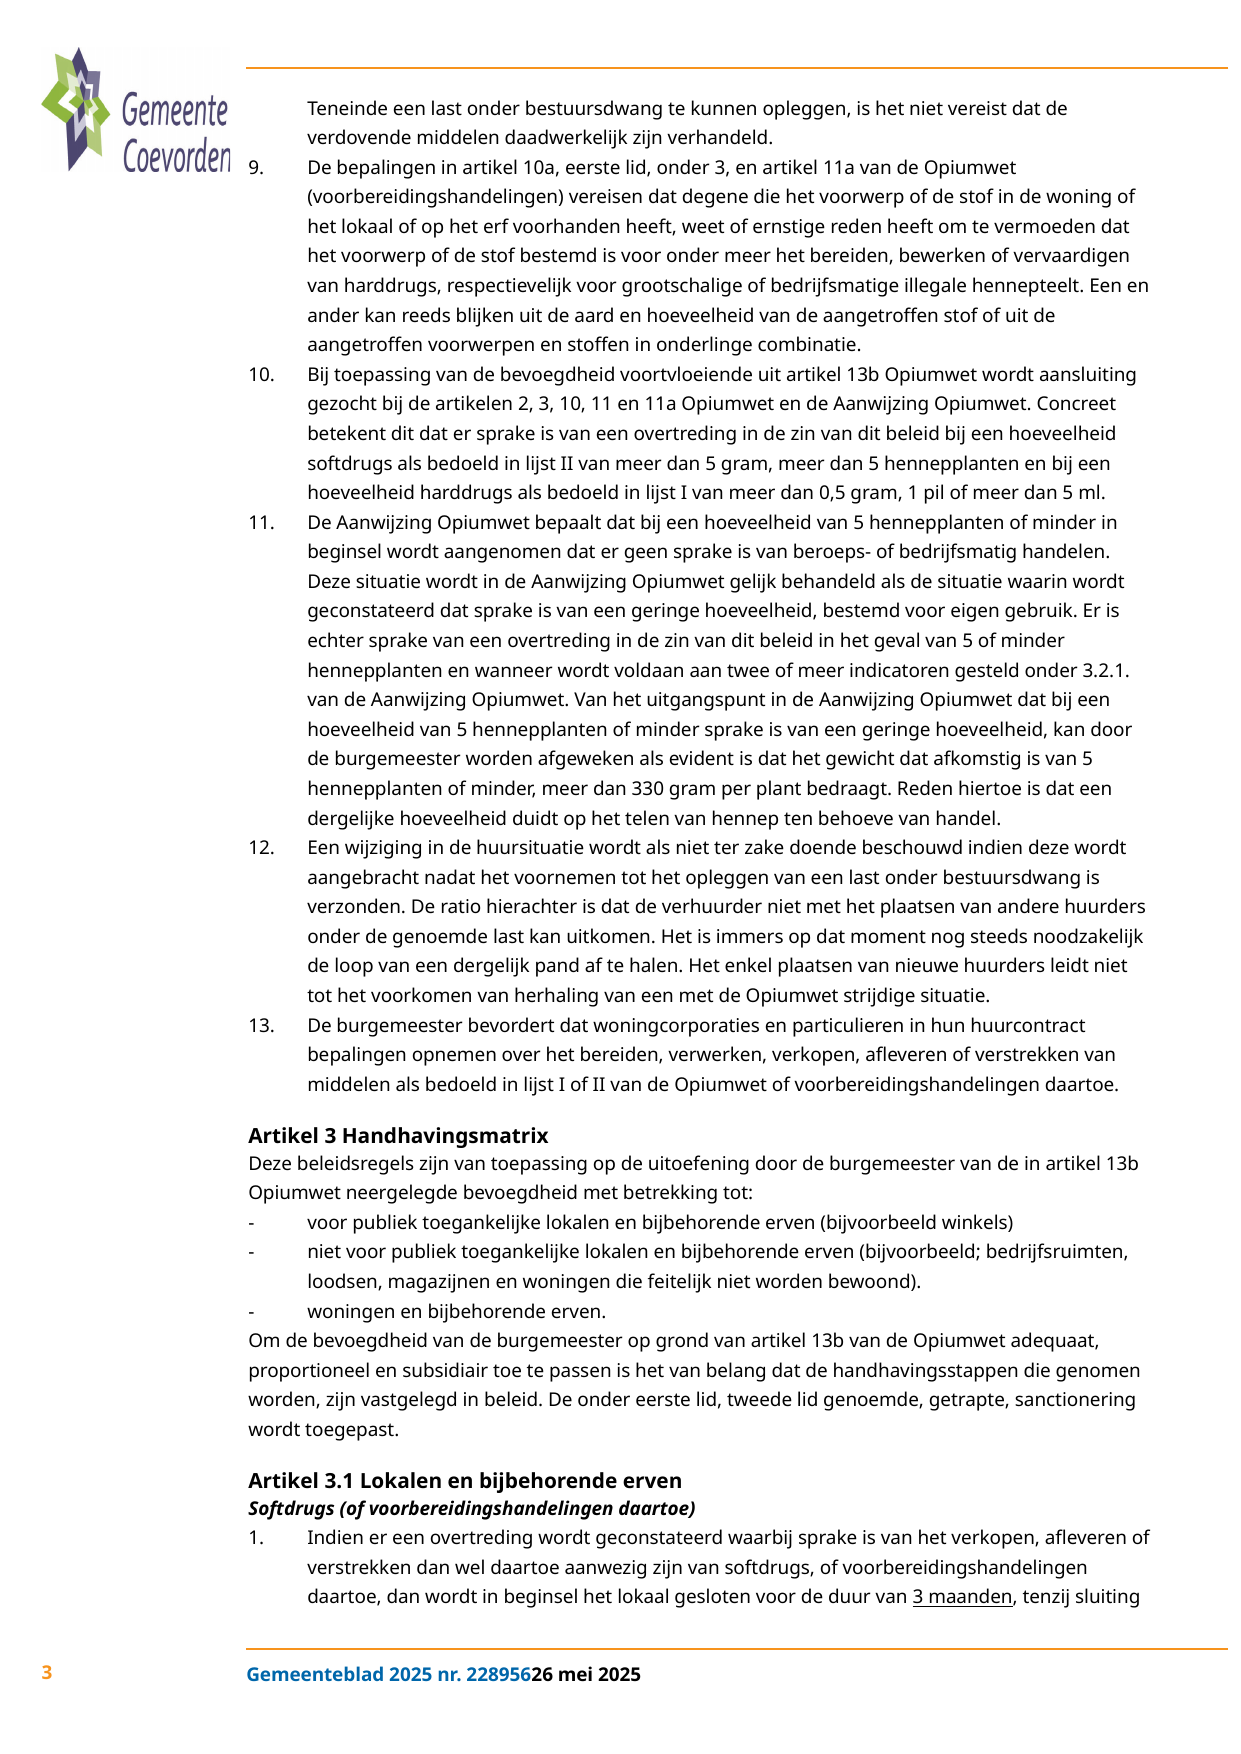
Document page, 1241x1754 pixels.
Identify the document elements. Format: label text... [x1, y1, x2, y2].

picture [41, 47, 231, 172]
text Deze beleidsregels zijn van toepassing op de uitoefening door de burgemeester van de in artikel 13b Opiumwet neergelegde bevoegdheid met betrekking tot: [248, 1150, 1152, 1205]
text Artikel 3 Handhavingsmatrix [248, 1121, 1152, 1150]
list Bij toepassing van de bevoegdheid voortvloeiende uit artikel 13b Opiumwet wordt aansluiting gezocht bij de artikelen 2, 3, 10, 11 en 11a Opiumwet en de Aanwijzing Opiumwet. Concreet betekent dit dat er sprake is van een overtreding in de zin van dit beleid bij een hoeveelheid softdrugs als bedoeld in lijst II van meer dan 5 gram, meer dan 5 hennepplanten en bij een hoeveelheid harddrugs als bedoeld in lijst I van meer dan 0,5 gram, 1 pil of meer dan 5 ml. [248, 361, 1152, 505]
list niet voor publiek toegankelijke lokalen en bijbehorende erven (bijvoorbeeld; bedrijfsruimten, loodsen, magazijnen en woningen die feitelijk niet worden bewoond). [248, 1239, 1152, 1294]
text Softdrugs (of voorbereidingshandelingen daartoe) [248, 1495, 1152, 1521]
list De Aanwijzing Opiumwet bepaalt dat bij een hoeveelheid van 5 hennepplanten of minder in beginsel wordt aangenomen dat er geen sprake is van beroeps- of bedrijfsmatig handelen. Deze situatie wordt in de Aanwijzing Opiumwet gelijk behandeld als de situatie waarin wordt geconstateerd dat sprake is van een geringe hoeveelheid, bestemd voor eigen gebruik. Er is echter sprake van een overtreding in de zin van dit beleid in het geval van 5 of minder hennepplanten en wanneer wordt voldaan aan twee of meer indicatoren gesteld onder 3.2.1. van de Aanwijzing Opiumwet. Van het uitgangspunt in de Aanwijzing Opiumwet dat bij een hoeveelheid van 5 hennepplanten of minder sprake is van een geringe hoeveelheid, kan door de burgemeester worden afgeweken als evident is dat het gewicht dat afkomstig is van 5 hennepplanten of minder, meer dan 330 gram per plant bedraagt. Reden hiertoe is dat een dergelijke hoeveelheid duidt op het telen van hennep ten behoeve van handel. [248, 509, 1152, 831]
list woningen en bijbehorende erven. [248, 1298, 1152, 1323]
list Een wijziging in de huursituatie wordt als niet ter zake doende beschouwd indien deze wordt aangebracht nadat het voornemen tot het opleggen van een last onder bestuursdwang is verzonden. De ratio hierachter is dat de verhuurder niet met het plaatsen van andere huurders onder de genoemde last kan uitkomen. Het is immers op dat moment nog steeds noodzakelijk de loop van een dergelijk pand af te halen. Het enkel plaatsen van nieuwe huurders leidt niet tot het voorkomen van herhaling van een met de Opiumwet strijdige situatie. [248, 834, 1152, 1008]
list voor publiek toegankelijke lokalen en bijbehorende erven (bijvoorbeeld winkels) [248, 1209, 1152, 1235]
list Indien er een overtreding wordt geconstateerd waarbij sprake is van het verkopen, afleveren of verstrekken dan wel daartoe aanwezig zijn van softdrugs, of voorbereidingshandelingen daartoe, dan wordt in beginsel het lokaal gesloten voor de duur van 3 maanden, tenzij sluiting [248, 1524, 1152, 1609]
list De burgemeester bevordert dat woningcorporaties en particulieren in hun huurcontract bepalingen opnemen over het bereiden, verwerken, verkopen, afleveren of verstrekken van middelen als bedoeld in lijst I of II van de Opiumwet of voorbereidingshandelingen daartoe. [248, 1012, 1152, 1097]
list De bepalingen in artikel 10a, eerste lid, onder 3, en artikel 11a van de Opiumwet (voorbereidingshandelingen) vereisen dat degene die het voorwerp of de stof in de woning of het lokaal of op het erf voorhanden heeft, weet of ernstige reden heeft om te vermoeden dat het voorwerp of de stof bestemd is voor onder meer het bereiden, bewerken of vervaardigen van harddrugs, respectievelijk voor grootschalige of bedrijfsmatige illegale hennepteelt. Een en ander kan reeds blijken uit de aard en hoeveelheid van de aangetroffen stof of uit de aangetroffen voorwerpen en stoffen in onderlinge combinatie. [248, 154, 1152, 357]
list Teneinde een last onder bestuursdwang te kunnen opleggen, is het niet vereist dat de verdovende middelen daadwerkelijk zijn verhandeld. [248, 95, 1152, 150]
text Artikel 3.1 Lokalen en bijbehorende erven [248, 1467, 1152, 1495]
text Om de bevoegdheid van de burgemeester op grond van artikel 13b van de Opiumwet adequaat, proportioneel en subsidiair toe te passen is het van belang dat de handhavingsstappen die genomen worden, zijn vastgelegd in beleid. De onder eerste lid, tweede lid genoemde, getrapte, sanctionering wordt toegepast. [248, 1327, 1152, 1442]
